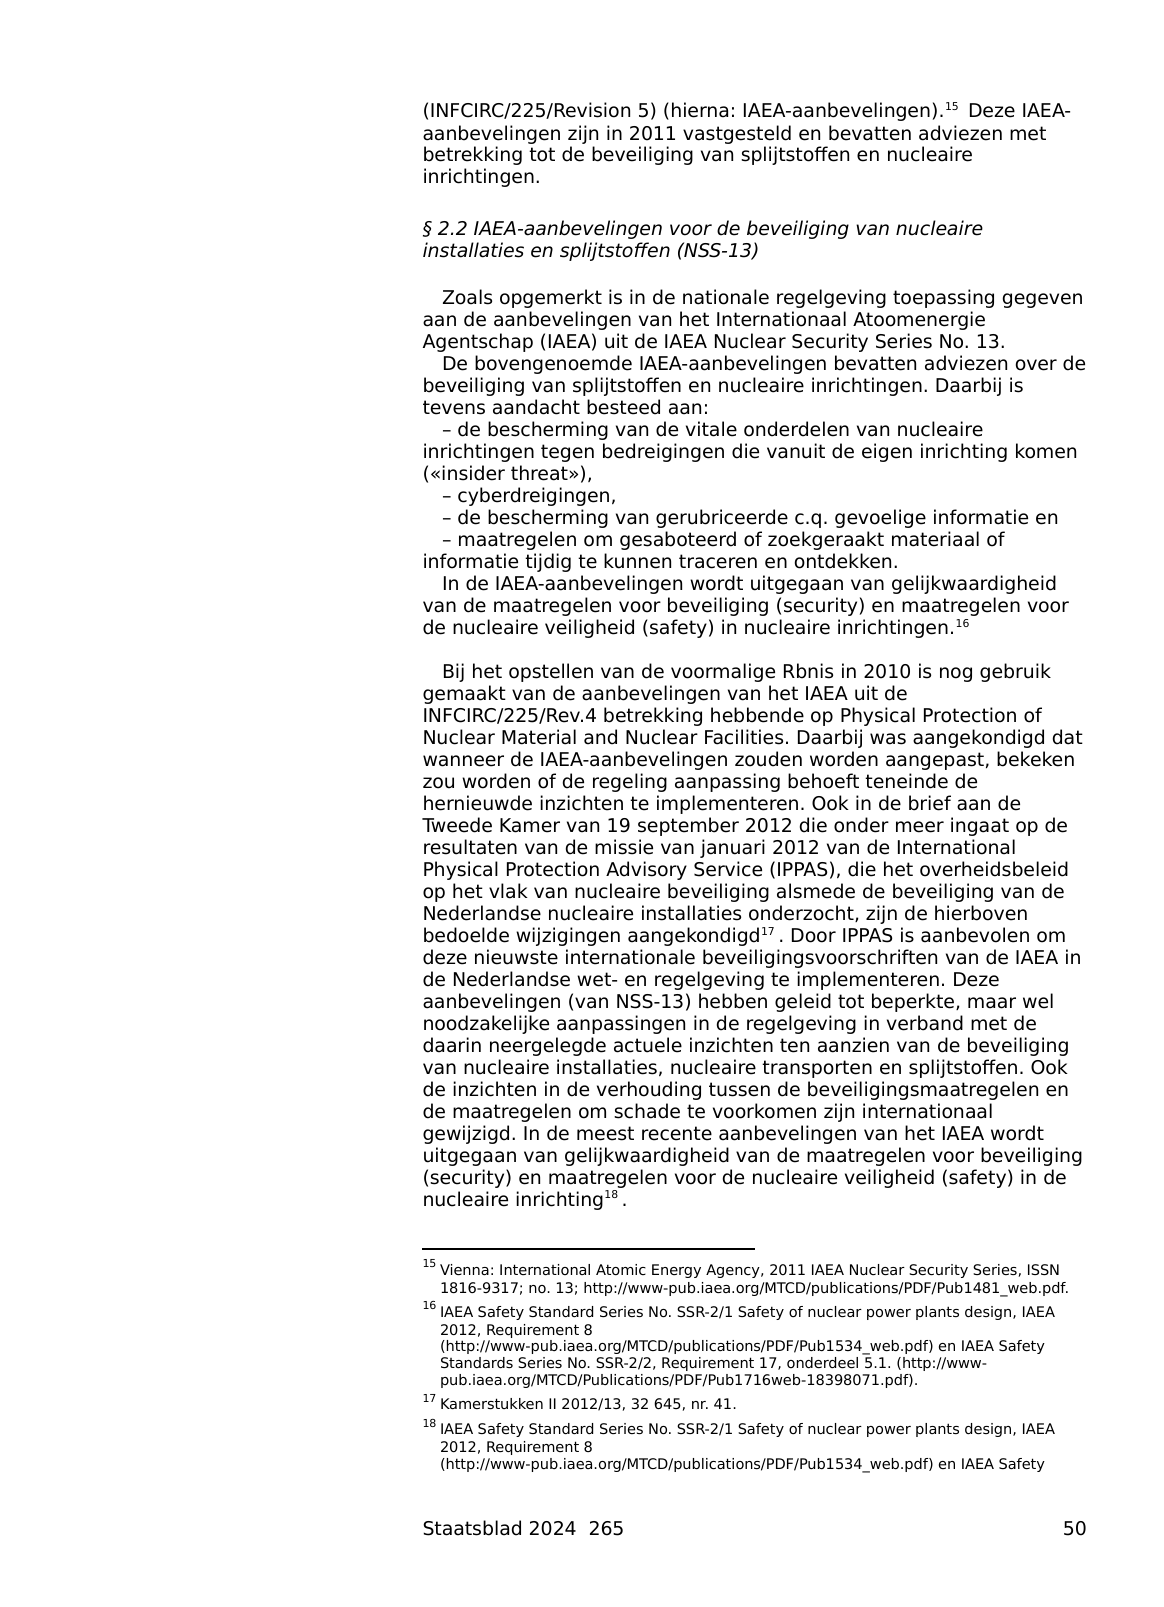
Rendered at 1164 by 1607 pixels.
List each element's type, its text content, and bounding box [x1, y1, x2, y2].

text Zoals opgemerkt is in de nationale regelgeving toepassing gegeven aan de aanbevelingen van het Internationaal Atoomenergie Agentschap (IAEA) uit de IAEA Nuclear Security Series No. 13. [422, 287, 1087, 353]
text – cyberdreigingen, [422, 485, 1087, 507]
subtitle § 2.2 IAEA-aanbevelingen voor de beveiliging van nucleaire installaties en splijtstoffen (NSS-13) [422, 218, 1087, 262]
text Bij het opstellen van de voormalige Rbnis in 2010 is nog gebruik gemaakt van de aanbevelingen van het IAEA uit de INFCIRC/225/Rev.4 betrekking hebbende op Physical Protection of Nuclear Material and Nuclear Facilities. Daarbij was aangekondigd dat wanneer de IAEA-aanbevelingen zouden worden aangepast, bekeken zou worden of de regeling aanpassing behoeft teneinde de hernieuwde inzichten te implementeren. Ook in de brief aan de Tweede Kamer van 19 september 2012 die onder meer ingaat op de resultaten van de missie van januari 2012 van de International Physical Protection Advisory Service (IPPAS), die het overheidsbeleid op het vlak van nucleaire beveiliging alsmede de beveiliging van de Nederlandse nucleaire installaties onderzocht, zijn de hierboven bedoelde wijzigingen aangekondigd. Door IPPAS is aanbevolen om deze nieuwste internationale beveiligingsvoorschriften van de IAEA in de Nederlandse wet- en regelgeving te implementeren. Deze aanbevelingen (van NSS-13) hebben geleid tot beperkte, maar wel noodzakelijke aanpassingen in de regelgeving in verband met de daarin neergelegde actuele inzichten ten aanzien van de beveiliging van nucleaire installaties, nucleaire transporten en splijtstoffen. Ook de inzichten in de verhouding tussen de beveiligingsmaatregelen en de maatregelen om schade te voorkomen zijn internationaal gewijzigd. In de meest recente aanbevelingen van het IAEA wordt uitgegaan van gelijkwaardigheid van de maatregelen voor beveiliging (security) en maatregelen voor de nucleaire veiligheid (safety) in de nucleaire inrichting. [422, 661, 1087, 1211]
text – de bescherming van gerubriceerde c.q. gevoelige informatie en [422, 507, 1087, 529]
text IAEA Safety Standard Series No. SSR-2/1 Safety of nuclear power plants design, IAEA 2012, Requirement 8 (http://www-pub.iaea.org/MTCD/publications/PDF/Pub1534_web.pdf) en IAEA Safety Standards Series No. SSR-2/2, Requirement 17, onderdeel 5.1. (http://www-pub.iaea.org/MTCD/Publications/PDF/Pub1716web-18398071.pdf). [422, 1299, 1087, 1389]
text (INFCIRC/225/Revision 5) (hierna: IAEA-aanbevelingen). Deze IAEA-aanbevelingen zijn in 2011 vastgesteld en bevatten adviezen met betrekking tot de beveiliging van splijtstoffen en nucleaire inrichtingen. [422, 100, 1087, 188]
text In de IAEA-aanbevelingen wordt uitgegaan van gelijkwaardigheid van de maatregelen voor beveiliging (security) en maatregelen voor de nucleaire veiligheid (safety) in nucleaire inrichtingen. [422, 573, 1087, 639]
text Vienna: International Atomic Energy Agency, 2011 IAEA Nuclear Security Series, ISSN 1816-9317; no. 13; http://www-pub.iaea.org/MTCD/publications/PDF/Pub1481_web.pdf. [422, 1258, 1087, 1297]
text De bovengenoemde IAEA-aanbevelingen bevatten adviezen over de beveiliging van splijtstoffen en nucleaire inrichtingen. Daarbij is tevens aandacht besteed aan: [422, 353, 1087, 419]
text – maatregelen om gesaboteerd of zoekgeraakt materiaal of informatie tijdig te kunnen traceren en ontdekken. [422, 529, 1087, 573]
text Kamerstukken II 2012/13, 32 645, nr. 41. [422, 1392, 1087, 1414]
text – de bescherming van de vitale onderdelen van nucleaire inrichtingen tegen bedreigingen die vanuit de eigen inrichting komen («insider threat»), [422, 419, 1087, 485]
text IAEA Safety Standard Series No. SSR-2/1 Safety of nuclear power plants design, IAEA 2012, Requirement 8 (http://www-pub.iaea.org/MTCD/publications/PDF/Pub1534_web.pdf) en IAEA Safety [422, 1417, 1087, 1473]
